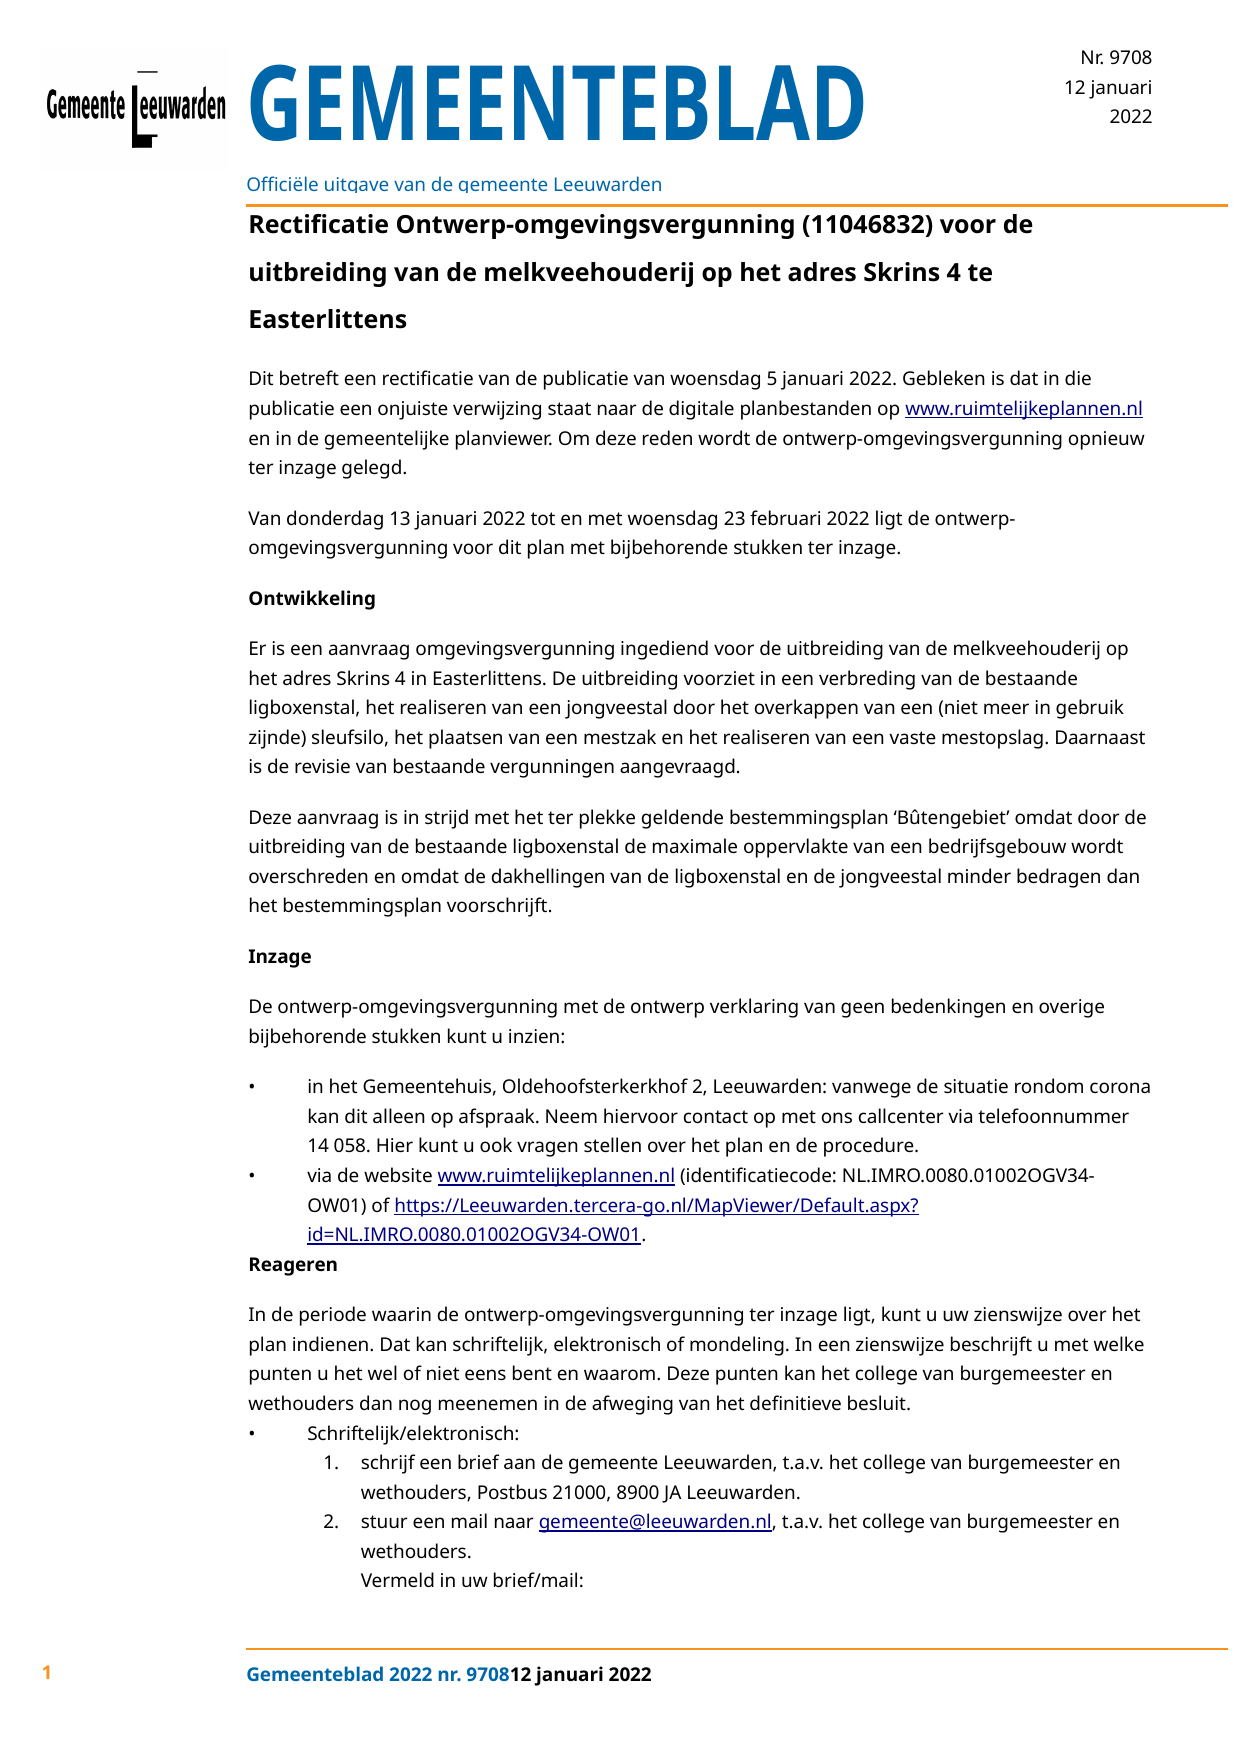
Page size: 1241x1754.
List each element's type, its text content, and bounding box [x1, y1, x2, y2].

text De ontwerp-omgevingsvergunning met de ontwerp verklaring van geen bedenkingen en overige bijbehorende stukken kunt u inzien: [248, 993, 1152, 1049]
list Vermeld in uw brief/mail: [323, 1568, 1152, 1593]
list stuur een mail naar gemeente@leeuwarden.nl, t.a.v. het college van burgemeester en wethouders. [323, 1508, 1152, 1564]
text Ontwikkeling [248, 585, 1152, 610]
list schrijf een brief aan de gemeente Leeuwarden, t.a.v. het college van burgemeester en wethouders, Postbus 21000, 8900 JA Leeuwarden. [323, 1449, 1152, 1504]
text Rectificatie Ontwerp-omgevingsvergunning (11046832) voor de uitbreiding van de melkveehouderij op het adres Skrins 4 te Easterlittens [248, 207, 1152, 336]
text Er is een aanvraag omgevingsvergunning ingediend voor de uitbreiding van de melkveehouderij op het adres Skrins 4 in Easterlittens. De uitbreiding voorziet in een verbreding van de bestaande ligboxenstal, het realiseren van een jongveestal door het overkappen van een (niet meer in gebruik zijnde) sleufsilo, het plaatsen van een mestzak en het realiseren van een vaste mestopslag. Daarnaast is de revisie van bestaande vergunningen aangevraagd. [248, 635, 1152, 779]
picture [41, 47, 231, 172]
list in het Gemeentehuis, Oldehoofsterkerkhof 2, Leeuwarden: vanwege de situatie rondom corona kan dit alleen op afspraak. Neem hiervoor contact op met ons callcenter via telefoonnummer 14 058. Hier kunt u ook vragen stellen over het plan en de procedure. [248, 1073, 1152, 1158]
list Schriftelijk/elektronisch: [248, 1420, 1152, 1445]
text Inzage [248, 943, 1152, 969]
text Van donderdag 13 januari 2022 tot en met woensdag 23 februari 2022 ligt de ontwerp-omgevingsvergunning voor dit plan met bijbehorende stukken ter inzage. [248, 505, 1152, 560]
text In de periode waarin de ontwerp-omgevingsvergunning ter inzage ligt, kunt u uw zienswijze over het plan indienen. Dat kan schriftelijk, elektronisch of mondeling. In een zienswijze beschrijft u met welke punten u het wel of niet eens bent en waarom. Deze punten kan het college van burgemeester en wethouders dan nog meenemen in de afweging van het definitieve besluit. [248, 1301, 1152, 1416]
text Dit betreft een rectificatie van de publicatie van woensdag 5 januari 2022. Gebleken is dat in die publicatie een onjuiste verwijzing staat naar de digitale planbestanden op www.ruimtelijkeplannen.nl en in de gemeentelijke planviewer. Om deze reden wordt de ontwerp-omgevingsvergunning opnieuw ter inzage gelegd. [248, 366, 1152, 480]
text Reageren [248, 1251, 1152, 1277]
list via de website www.ruimtelijkeplannen.nl (identificatiecode: NL.IMRO.0080.01002OGV34-OW01) of https://Leeuwarden.tercera-go.nl/MapViewer/Default.aspx?id=NL.IMRO.0080.01002OGV34-OW01. [248, 1162, 1152, 1247]
text Deze aanvraag is in strijd met het ter plekke geldende bestemmingsplan ‘Bûtengebiet’ omdat door de uitbreiding van de bestaande ligboxenstal de maximale oppervlakte van een bedrijfsgebouw wordt overschreden en omdat de dakhellingen van de ligboxenstal en de jongveestal minder bedragen dan het bestemmingsplan voorschrijft. [248, 804, 1152, 918]
